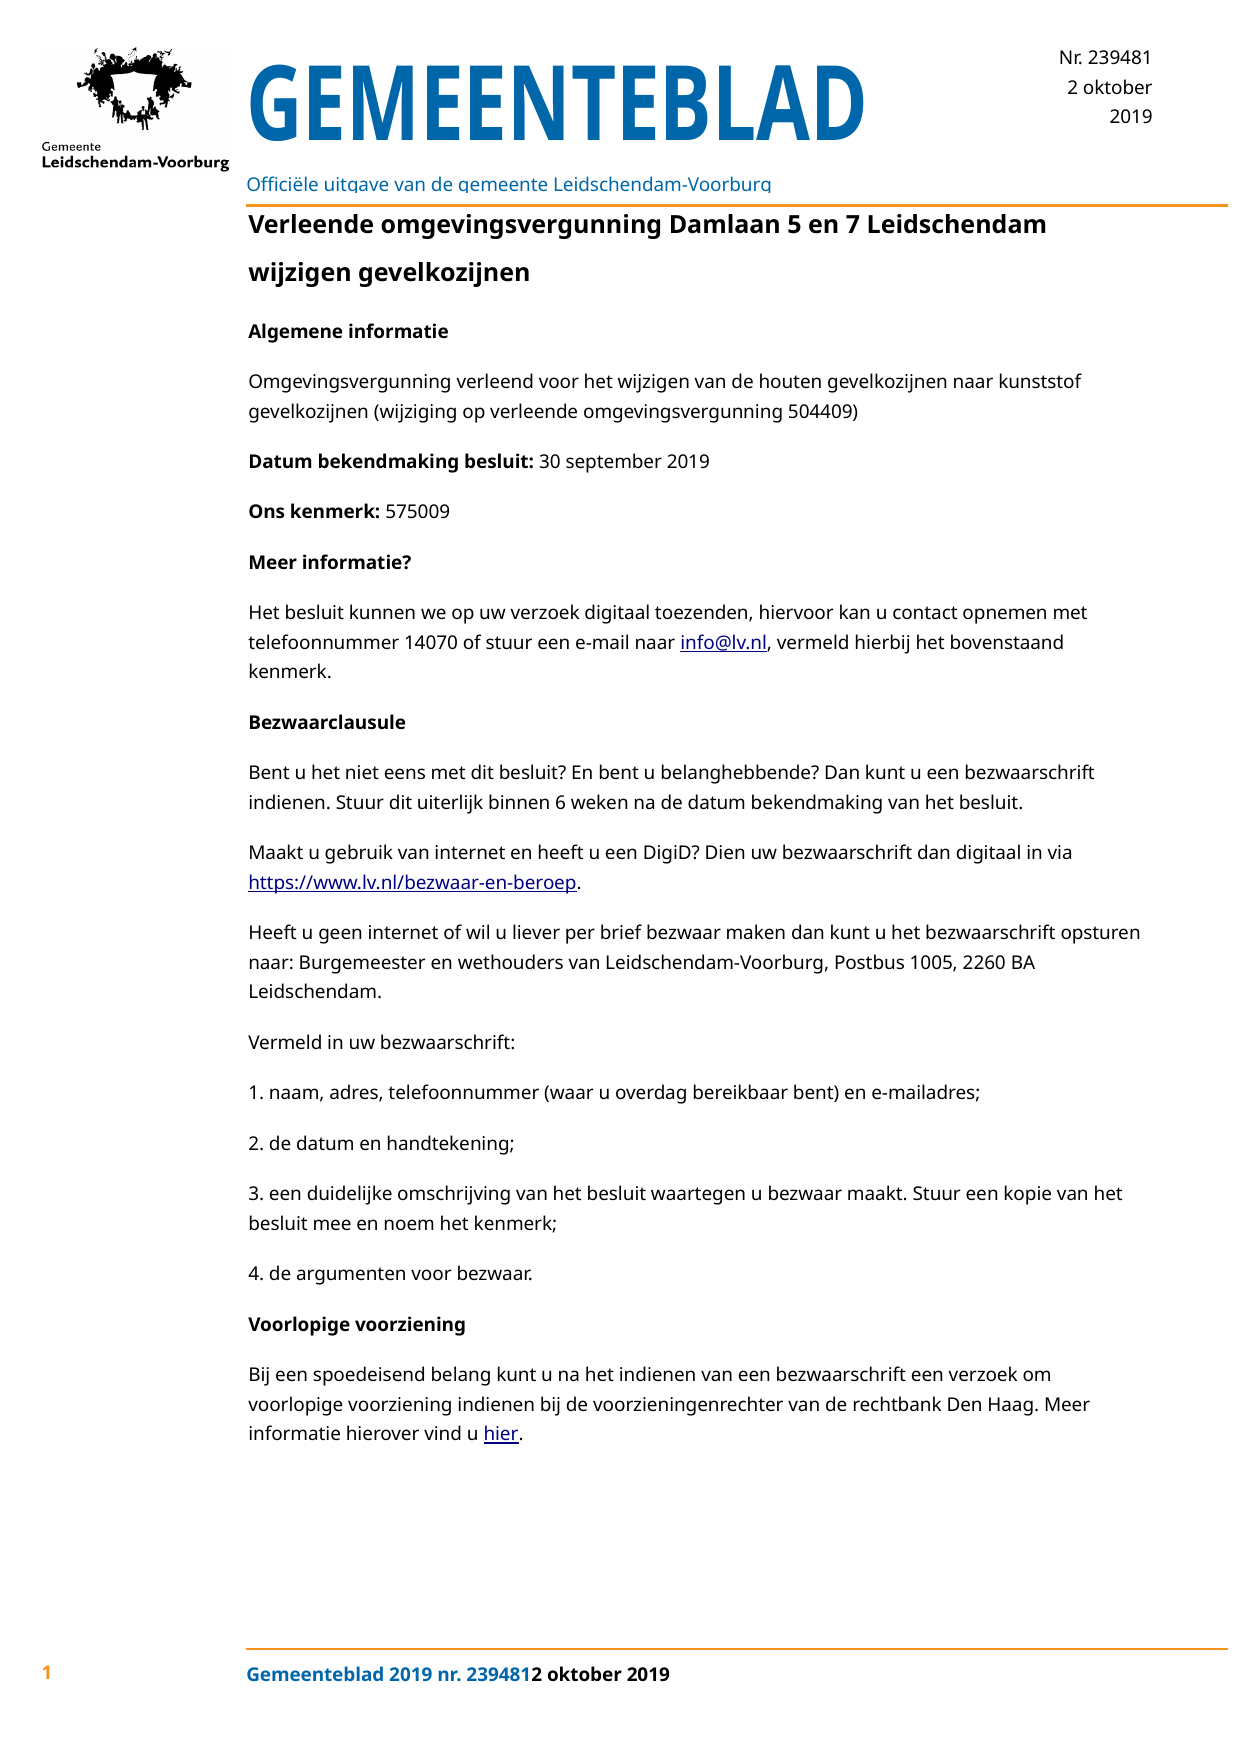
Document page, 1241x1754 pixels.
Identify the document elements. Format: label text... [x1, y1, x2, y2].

text Bij een spoedeisend belang kunt u na het indienen van een bezwaarschrift een verzoek om voorlopige voorziening indienen bij de voorzieningenrechter van de rechtbank Den Haag. Meer informatie hierover vind u hier. [248, 1361, 1152, 1446]
text Het besluit kunnen we op uw verzoek digitaal toezenden, hiervoor kan u contact opnemen met telefoonnummer 14070 of stuur een e-mail naar info@lv.nl, vermeld hierbij het bovenstaand kenmerk. [248, 599, 1152, 684]
text Heeft u geen internet of wil u liever per brief bezwaar maken dan kunt u het bezwaarschrift opsturen naar: Burgemeester en wethouders van Leidschendam-Voorburg, Postbus 1005, 2260 BA Leidschendam. [248, 919, 1152, 1004]
text Voorlopige voorziening [248, 1311, 1152, 1337]
text Ons kenmerk: 575009 [248, 499, 1152, 524]
text Bezwaarclausule [248, 709, 1152, 735]
text Datum bekendmaking besluit: 30 september 2019 [248, 448, 1152, 474]
picture [41, 47, 231, 172]
text 1. naam, adres, telefoonnummer (waar u overdag bereikbaar bent) en e-mailadres; [248, 1079, 1152, 1105]
text Vermeld in uw bezwaarschrift: [248, 1029, 1152, 1055]
text 3. een duidelijke omschrijving van het besluit waartegen u bezwaar maakt. Stuur een kopie van het besluit mee en noem het kenmerk; [248, 1180, 1152, 1236]
text Verleende omgevingsvergunning Damlaan 5 en 7 Leidschendam wijzigen gevelkozijnen [248, 207, 1152, 288]
text 2. de datum en handtekening; [248, 1130, 1152, 1156]
text Meer informatie? [248, 549, 1152, 575]
text Maakt u gebruik van internet en heeft u een DigiD? Dien uw bezwaarschrift dan digitaal in via https://www.lv.nl/bezwaar-en-beroep. [248, 839, 1152, 895]
text Bent u het niet eens met dit besluit? En bent u belanghebbende? Dan kunt u een bezwaarschrift indienen. Stuur dit uiterlijk binnen 6 weken na de datum bekendmaking van het besluit. [248, 759, 1152, 815]
text Algemene informatie [248, 318, 1152, 344]
text Omgevingsvergunning verleend voor het wijzigen van de houten gevelkozijnen naar kunststof gevelkozijnen (wijziging op verleende omgevingsvergunning 504409) [248, 368, 1152, 424]
text 4. de argumenten voor bezwaar. [248, 1260, 1152, 1286]
